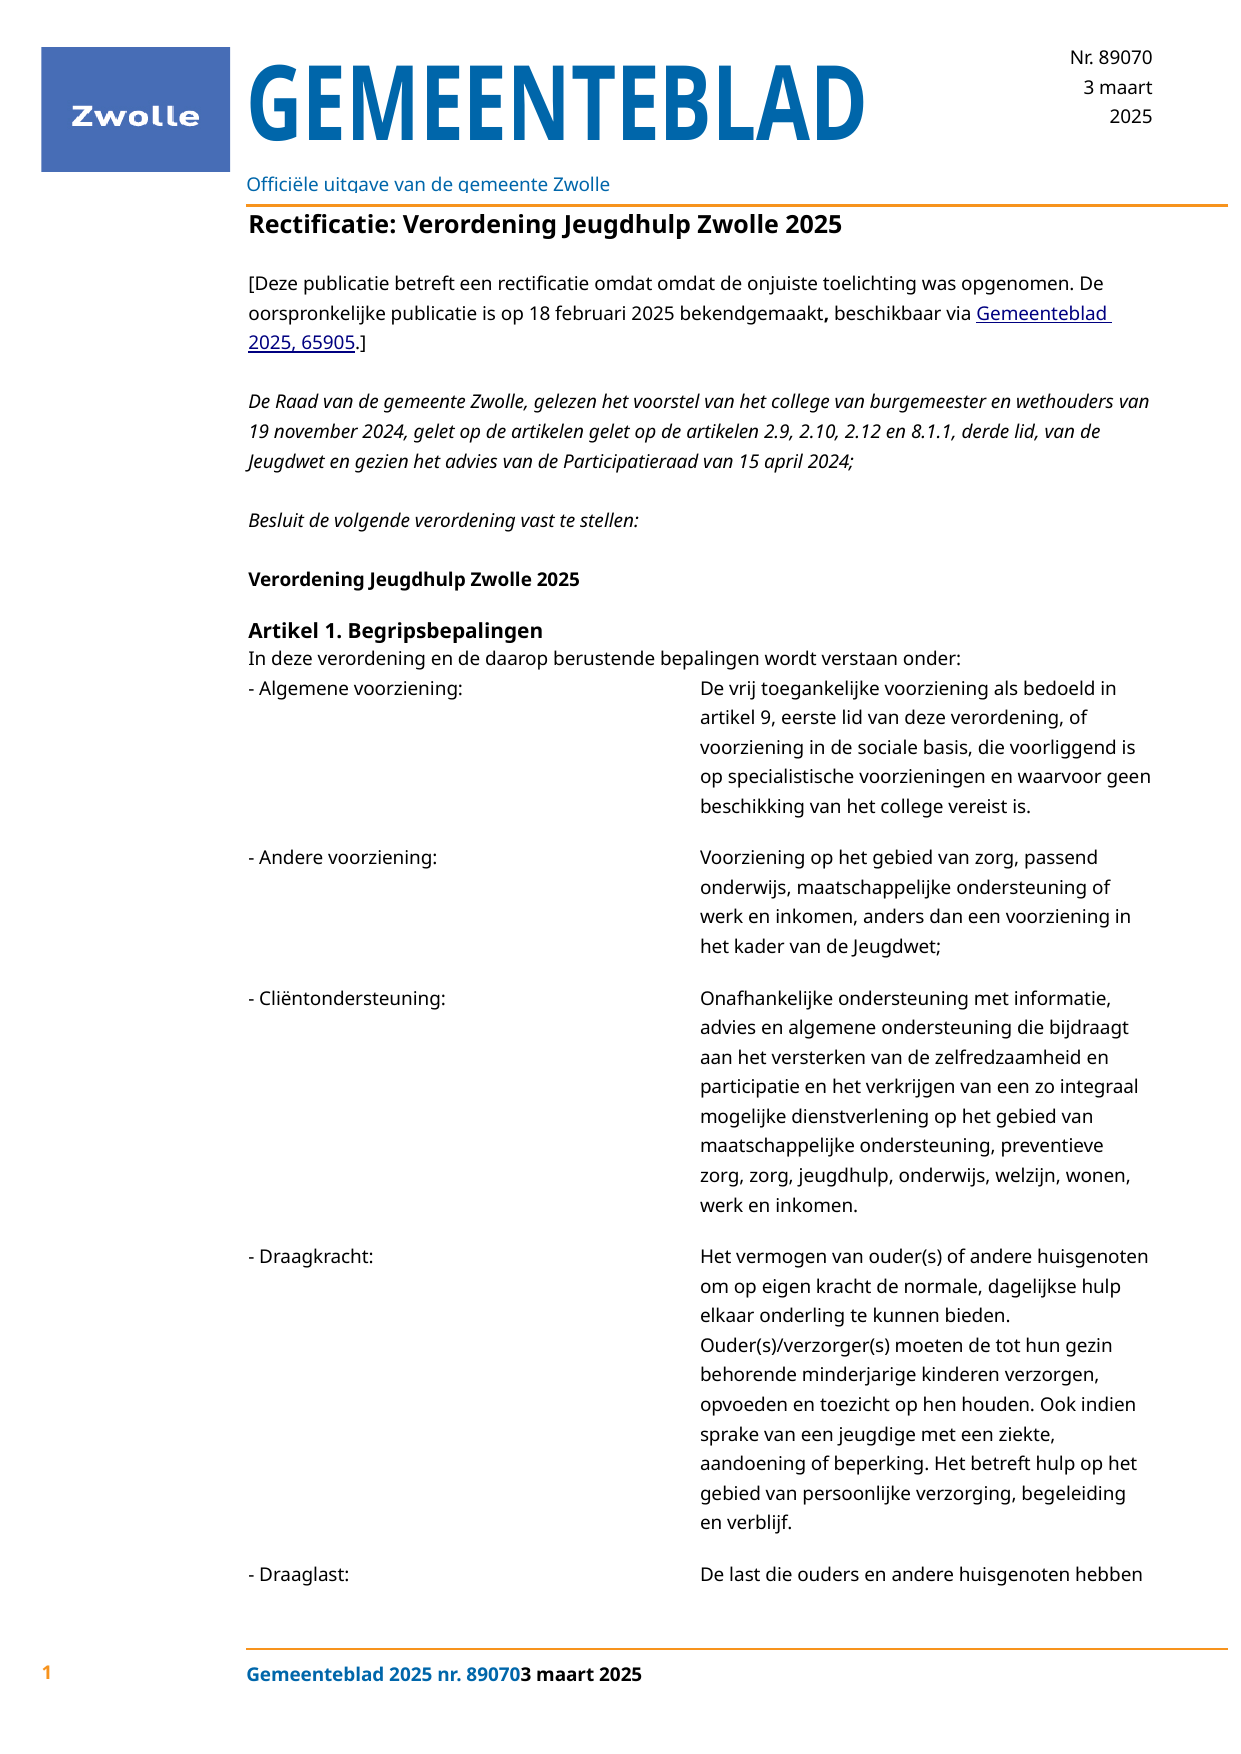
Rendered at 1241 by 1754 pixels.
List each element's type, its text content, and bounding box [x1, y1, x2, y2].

table_cell [700, 819, 1152, 844]
text Artikel 1. Begripsbepalingen [248, 617, 1152, 645]
table_cell Het vermogen van ouder(s) of andere huisgenoten om op eigen kracht de normale, dagelijkse hulp elkaar onderling te kunnen bieden. Ouder(s)/verzorger(s) moeten de tot hun gezin behorende minderjarige kinderen verzorgen, opvoeden en toezicht op hen houden. Ook indien sprake van een jeugdige met een ziekte, aandoening of beperking. Het betreft hulp op het gebied van persoonlijke verzorging, begeleiding en verblijf. [700, 1243, 1152, 1535]
table_cell - Andere voorziening: [248, 845, 700, 959]
table_cell Onafhankelijke ondersteuning met informatie, advies en algemene ondersteuning die bijdraagt aan het versterken van de zelfredzaamheid en participatie en het verkrijgen van een zo integraal mogelijke dienstverlening op het gebied van maatschappelijke ondersteuning, preventieve zorg, zorg, jeugdhulp, onderwijs, welzijn, wonen, werk en inkomen. [700, 985, 1152, 1217]
text Rectificatie: Verordening Jeugdhulp Zwolle 2025 [248, 207, 1152, 241]
table_cell [248, 819, 700, 844]
text In deze verordening en de daarop berustende bepalingen wordt verstaan onder: [248, 645, 1152, 671]
table_cell De last die ouders en andere huisgenoten hebben [700, 1561, 1152, 1587]
table_cell [700, 959, 1152, 985]
table_cell [700, 1218, 1152, 1243]
picture [41, 47, 231, 172]
table_cell [248, 1218, 700, 1243]
table_cell [700, 1535, 1152, 1561]
table_header De vrij toegankelijke voorziening als bedoeld in artikel 9, eerste lid van deze verordening, of voorziening in de sociale basis, die voorliggend is op specialistische voorzieningen en waarvoor geen beschikking van het college vereist is. [700, 675, 1152, 819]
table_cell - Draagkracht: [248, 1243, 700, 1535]
text Besluit de volgende verordening vast te stellen: [248, 507, 1152, 533]
text De Raad van de gemeente Zwolle, gelezen het voorstel van het college van burgemeester en wethouders van 19 november 2024, gelet op de artikelen gelet op de artikelen 2.9, 2.10, 2.12 en 8.1.1, derde lid, van de Jeugdwet en gezien het advies van de Participatieraad van 15 april 2024; [248, 389, 1152, 473]
table_cell [248, 1535, 700, 1561]
text Verordening Jeugdhulp Zwolle 2025 [248, 566, 1152, 592]
table_cell Voorziening op het gebied van zorg, passend onderwijs, maatschappelijke ondersteuning of werk en inkomen, anders dan een voorziening in het kader van de Jeugdwet; [700, 845, 1152, 959]
table_cell [248, 959, 700, 985]
text [Deze publicatie betreft een rectificatie omdat omdat de onjuiste toelichting was opgenomen. De oorspronkelijke publicatie is op 18 februari 2025 bekendgemaakt, beschikbaar via Gemeenteblad 2025, 65905.] [248, 270, 1152, 355]
table_cell - Cliëntondersteuning: [248, 985, 700, 1217]
table_header - Algemene voorziening: [248, 675, 700, 819]
table_cell - Draaglast: [248, 1561, 700, 1587]
